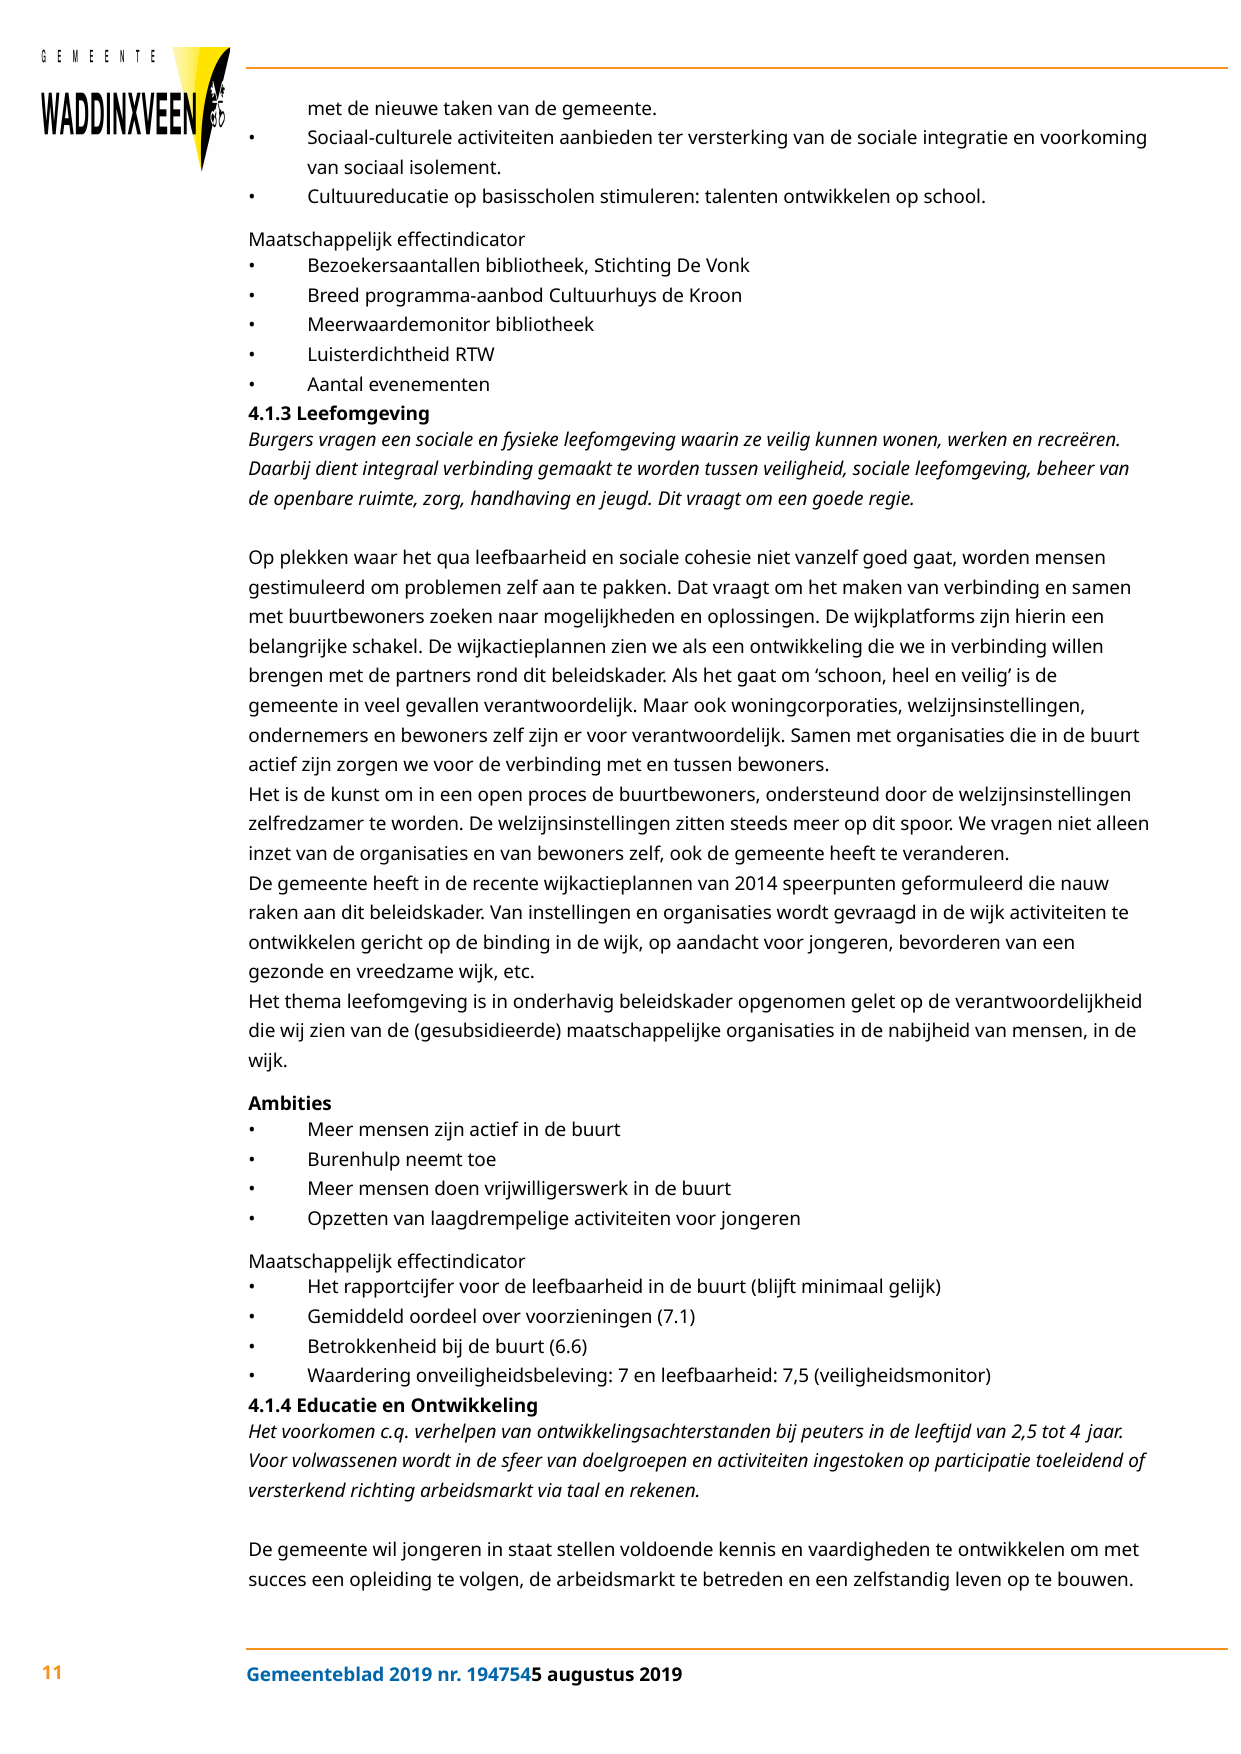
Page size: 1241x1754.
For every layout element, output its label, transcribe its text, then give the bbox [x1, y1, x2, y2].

list Bezoekersaantallen bibliotheek, Stichting De Vonk [248, 252, 1152, 278]
picture [41, 47, 231, 172]
text De gemeente wil jongeren in staat stellen voldoende kennis en vaardigheden te ontwikkelen om met succes een opleiding te volgen, de arbeidsmarkt te betreden en een zelfstandig leven op te bouwen. [248, 1536, 1152, 1591]
list Cultuureducatie op basisscholen stimuleren: talenten ontwikkelen op school. [248, 183, 1152, 209]
text Maatschappelijk effectindicator [248, 227, 1152, 252]
text Burgers vragen een sociale en fysieke leefomgeving waarin ze veilig kunnen wonen, werken en recreëren. Daarbij dient integraal verbinding gemaakt te worden tussen veiligheid, sociale leefomgeving, beheer van de openbare ruimte, zorg, handhaving en jeugd. Dit vraagt om een goede regie. [248, 426, 1152, 511]
list Sociaal-culturele activiteiten aanbieden ter versterking van de sociale integratie en voorkoming van sociaal isolement. [248, 124, 1152, 180]
text 4.1.4 Educatie en Ontwikkeling [248, 1392, 1152, 1418]
list Breed programma-aanbod Cultuurhuys de Kroon [248, 282, 1152, 308]
text De gemeente heeft in de recente wijkactieplannen van 2014 speerpunten geformuleerd die nauw raken aan dit beleidskader. Van instellingen en organisaties wordt gevraagd in de wijk activiteiten te ontwikkelen gericht op de binding in de wijk, op aandacht voor jongeren, bevorderen van een gezonde en vreedzame wijk, etc. [248, 870, 1152, 984]
list met de nieuwe taken van de gemeente. [248, 95, 1152, 121]
text Het voorkomen c.q. verhelpen van ontwikkelingsachterstanden bij peuters in de leeftijd van 2,5 tot 4 jaar. Voor volwassenen wordt in de sfeer van doelgroepen en activiteiten ingestoken op participatie toeleidend of versterkend richting arbeidsmarkt via taal en rekenen. [248, 1418, 1152, 1503]
list Aantal evenementen [248, 371, 1152, 396]
text 4.1.3 Leefomgeving [248, 400, 1152, 426]
list Burenhulp neemt toe [248, 1146, 1152, 1171]
list Betrokkenheid bij de buurt (6.6) [248, 1333, 1152, 1359]
list Meer mensen doen vrijwilligerswerk in de buurt [248, 1175, 1152, 1201]
list Waardering onveiligheidsbeleving: 7 en leefbaarheid: 7,5 (veiligheidsmonitor) [248, 1362, 1152, 1388]
text Maatschappelijk effectindicator [248, 1248, 1152, 1274]
text Het is de kunst om in een open proces de buurtbewoners, ondersteund door de welzijnsinstellingen zelfredzamer te worden. De welzijnsinstellingen zitten steeds meer op dit spoor. We vragen niet alleen inzet van de organisaties en van bewoners zelf, ook de gemeente heeft te veranderen. [248, 781, 1152, 866]
list Het rapportcijfer voor de leefbaarheid in de buurt (blijft minimaal gelijk) [248, 1274, 1152, 1299]
list Meer mensen zijn actief in de buurt [248, 1116, 1152, 1142]
list Gemiddeld oordeel over voorzieningen (7.1) [248, 1303, 1152, 1329]
list Opzetten van laagdrempelige activiteiten voor jongeren [248, 1205, 1152, 1231]
text Ambities [248, 1090, 1152, 1116]
text Het thema leefomgeving is in onderhavig beleidskader opgenomen gelet op de verantwoordelijkheid die wij zien van de (gesubsidieerde) maatschappelijke organisaties in de nabijheid van mensen, in de wijk. [248, 988, 1152, 1073]
text Op plekken waar het qua leefbaarheid en sociale cohesie niet vanzelf goed gaat, worden mensen gestimuleerd om problemen zelf aan te pakken. Dat vraagt om het maken van verbinding en samen met buurtbewoners zoeken naar mogelijkheden en oplossingen. De wijkplatforms zijn hierin een belangrijke schakel. De wijkactieplannen zien we als een ontwikkeling die we in verbinding willen brengen met de partners rond dit beleidskader. Als het gaat om ‘schoon, heel en veilig’ is de gemeente in veel gevallen verantwoordelijk. Maar ook woningcorporaties, welzijnsinstellingen, ondernemers en bewoners zelf zijn er voor verantwoordelijk. Samen met organisaties die in de buurt actief zijn zorgen we voor de verbinding met en tussen bewoners. [248, 544, 1152, 777]
list Meerwaardemonitor bibliotheek [248, 312, 1152, 337]
list Luisterdichtheid RTW [248, 341, 1152, 367]
